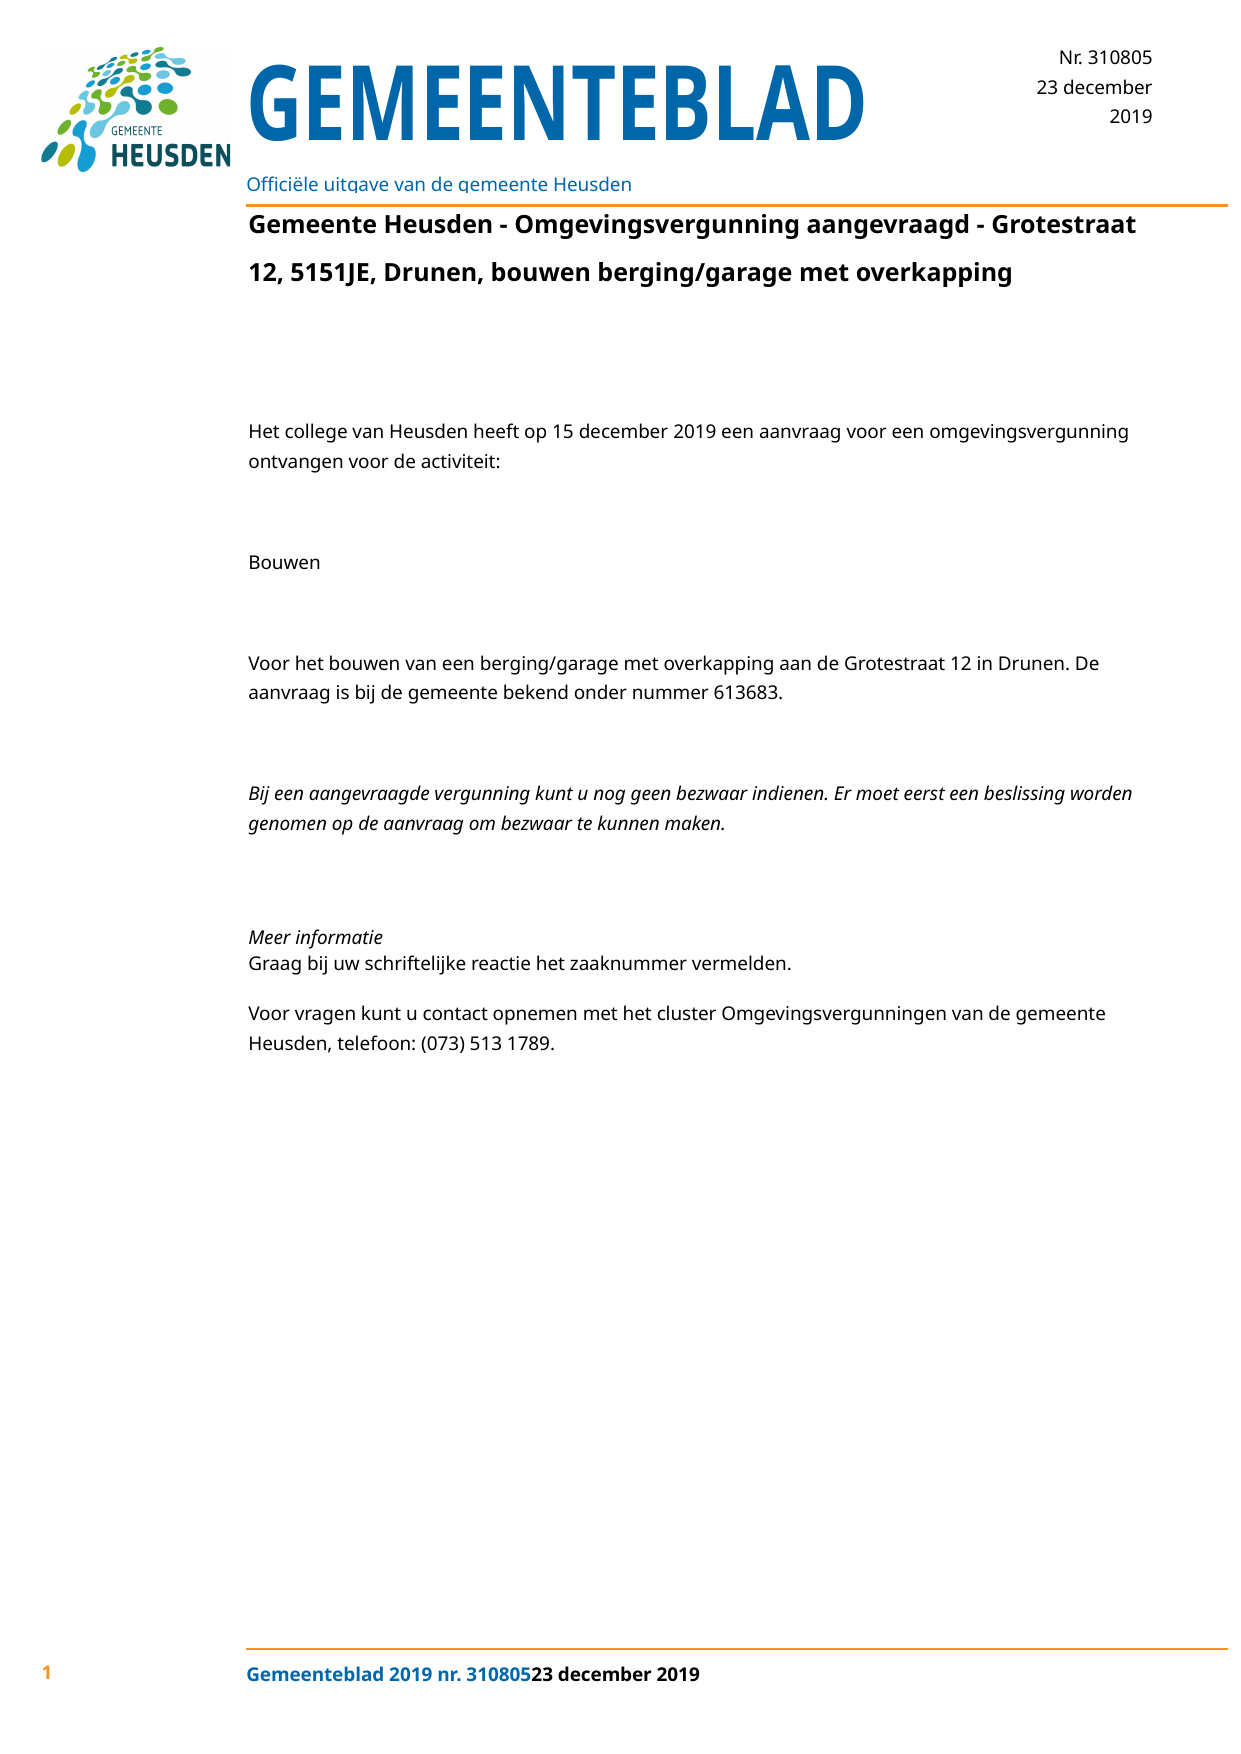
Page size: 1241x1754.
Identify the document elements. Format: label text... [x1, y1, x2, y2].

picture [41, 47, 231, 172]
text Bouwen [248, 549, 1152, 575]
text Voor vragen kunt u contact opnemen met het cluster Omgevingsvergunningen van de gemeente Heusden, telefoon: (073) 513 1789. [248, 1001, 1152, 1056]
text Graag bij uw schriftelijke reactie het zaaknummer vermelden. [248, 950, 1152, 976]
text Het college van Heusden heeft op 15 december 2019 een aanvraag voor een omgevingsvergunning ontvangen voor de activiteit: [248, 419, 1152, 474]
text Bij een aangevraagde vergunning kunt u nog geen bezwaar indienen. Er moet eerst een beslissing worden genomen op de aanvraag om bezwaar te kunnen maken. [248, 780, 1152, 836]
text Meer informatie [248, 924, 1152, 950]
text Voor het bouwen van een berging/garage met overkapping aan de Grotestraat 12 in Drunen. De aanvraag is bij de gemeente bekend onder nummer 613683. [248, 650, 1152, 705]
text Gemeente Heusden - Omgevingsvergunning aangevraagd - Grotestraat 12, 5151JE, Drunen, bouwen berging/garage met overkapping [248, 207, 1152, 288]
